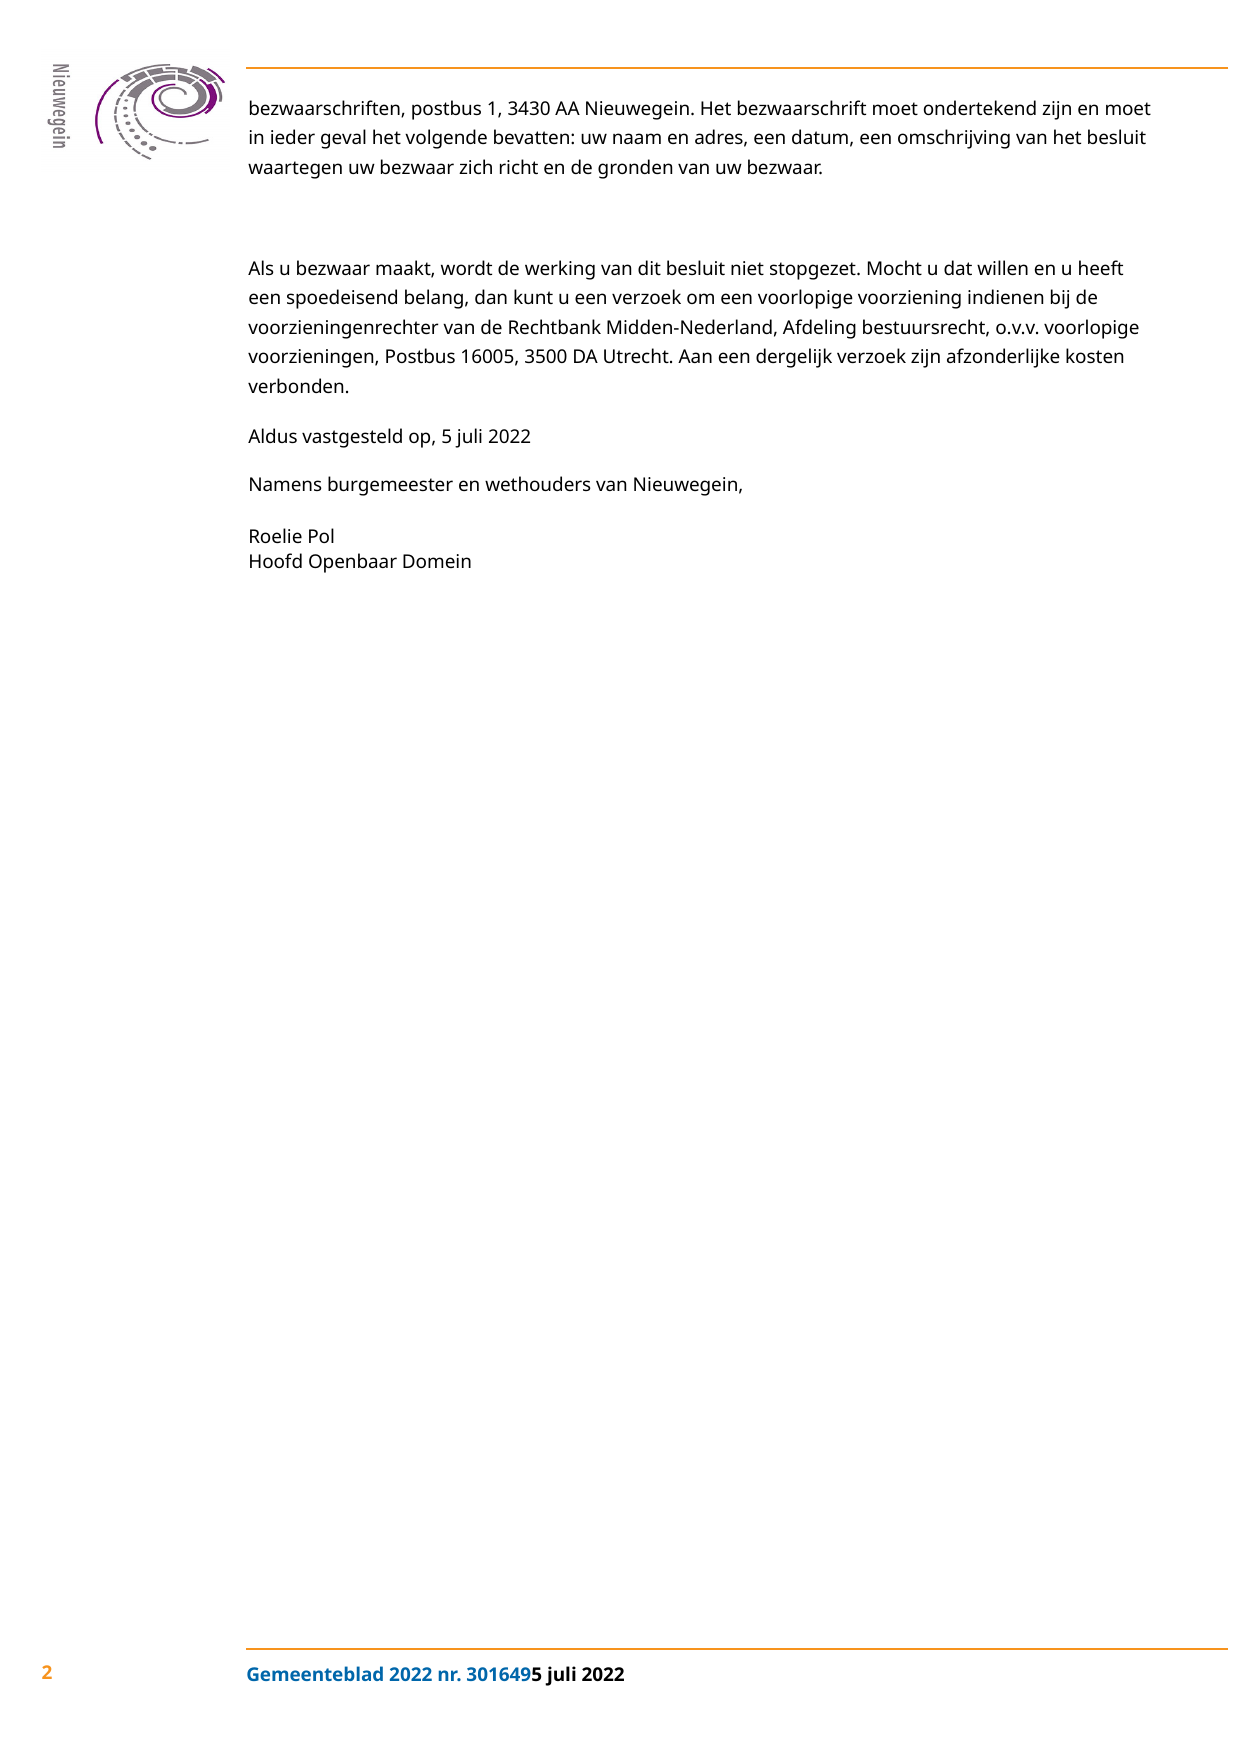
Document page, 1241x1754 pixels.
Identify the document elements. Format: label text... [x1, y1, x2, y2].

text bezwaarschriften, postbus 1, 3430 AA Nieuwegein. Het bezwaarschrift moet ondertekend zijn en moet in ieder geval het volgende bevatten: uw naam en adres, een datum, een omschrijving van het besluit waartegen uw bezwaar zich richt en de gronden van uw bezwaar. [248, 95, 1152, 180]
text Roelie Pol [248, 523, 1152, 548]
picture [41, 47, 231, 172]
text Aldus vastgesteld op, 5 juli 2022 [248, 423, 1152, 449]
text Namens burgemeester en wethouders van Nieuwegein, [248, 471, 1152, 497]
text Als u bezwaar maakt, wordt de werking van dit besluit niet stopgezet. Mocht u dat willen en u heeft een spoedeisend belang, dan kunt u een verzoek om een voorlopige voorziening indienen bij de voorzieningenrechter van de Rechtbank Midden-Nederland, Afdeling bestuursrecht, o.v.v. voorlopige voorzieningen, Postbus 16005, 3500 DA Utrecht. Aan een dergelijk verzoek zijn afzonderlijke kosten verbonden. [248, 255, 1152, 399]
text Hoofd Openbaar Domein [248, 548, 1152, 574]
